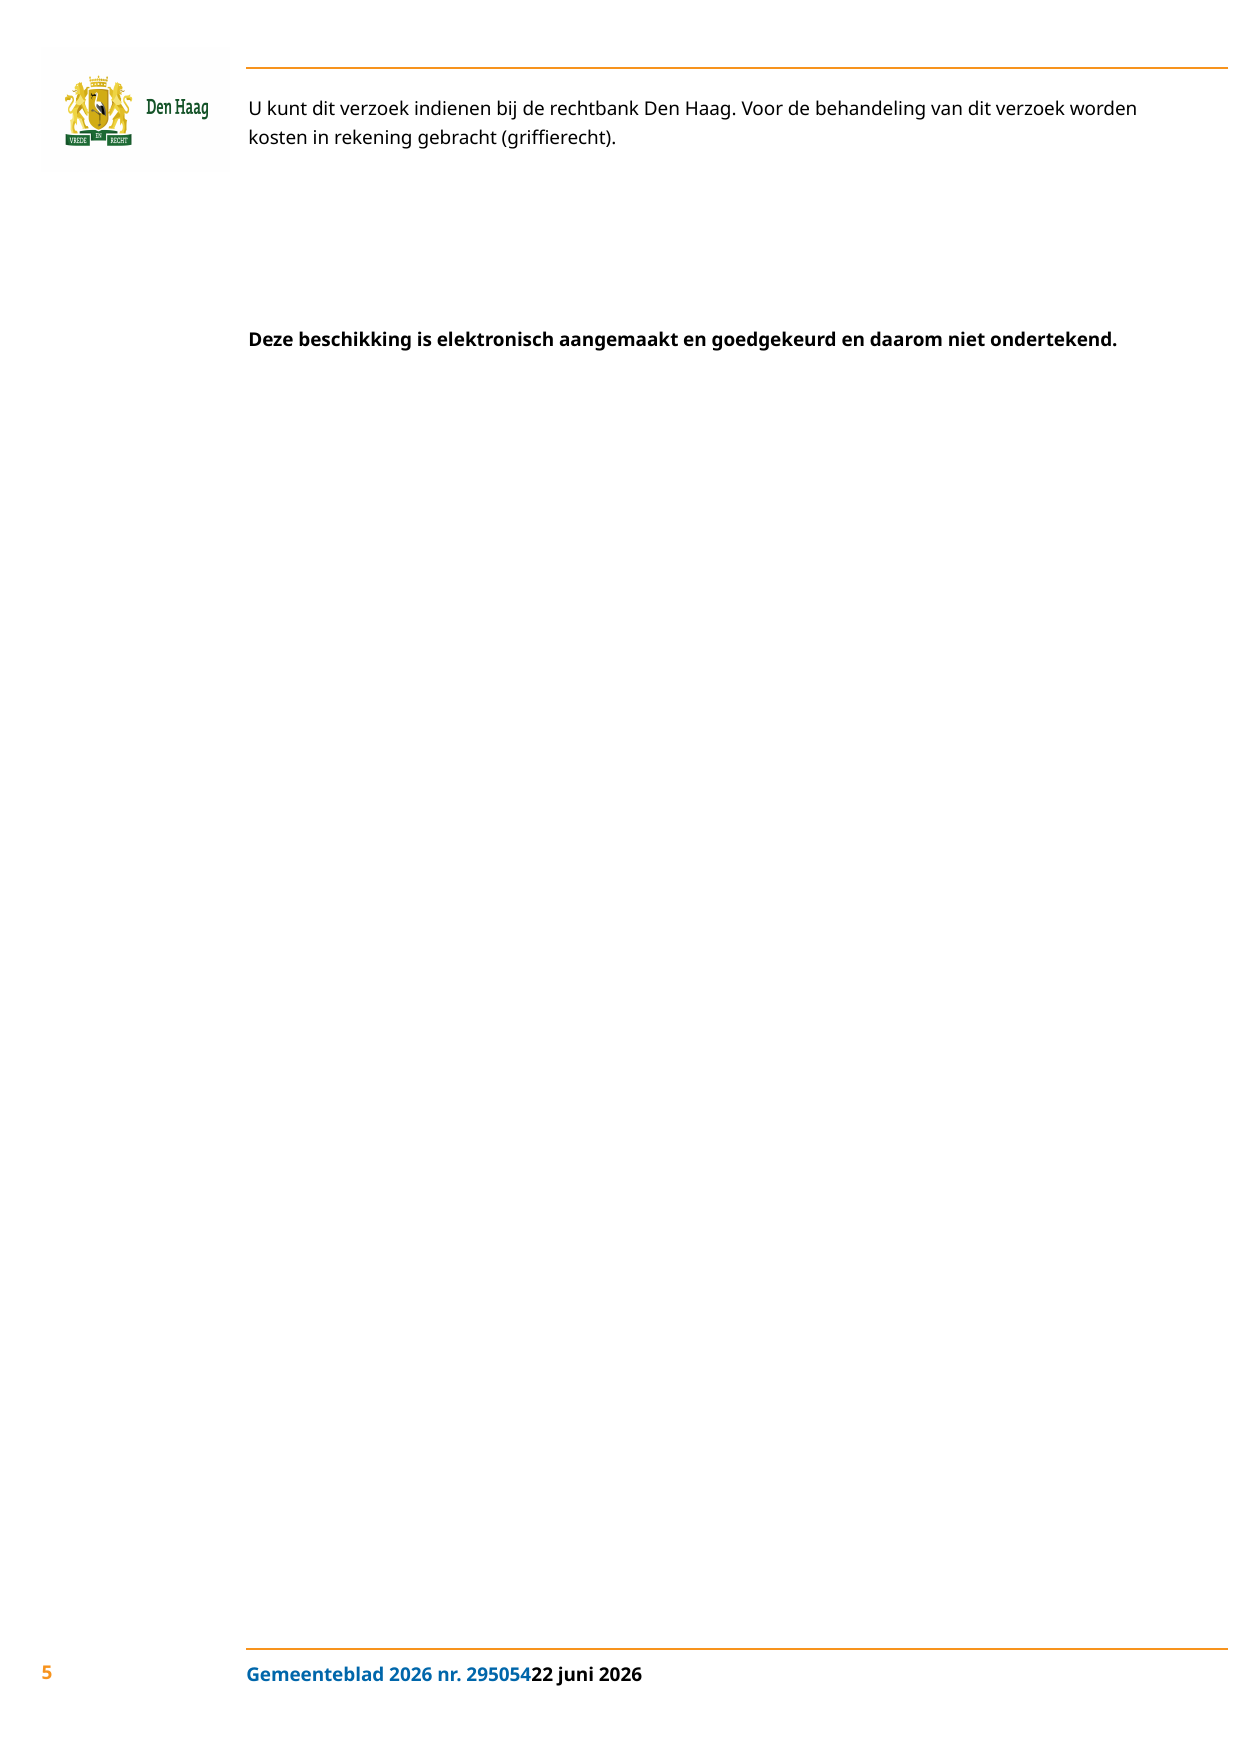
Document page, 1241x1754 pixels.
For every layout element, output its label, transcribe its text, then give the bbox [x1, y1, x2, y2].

text U kunt dit verzoek indienen bij de rechtbank Den Haag. Voor de behandeling van dit verzoek worden kosten in rekening gebracht (griffierecht). [248, 95, 1152, 150]
text Deze beschikking is elektronisch aangemaakt en goedgekeurd en daarom niet ondertekend. [248, 326, 1152, 352]
picture [41, 47, 231, 172]
